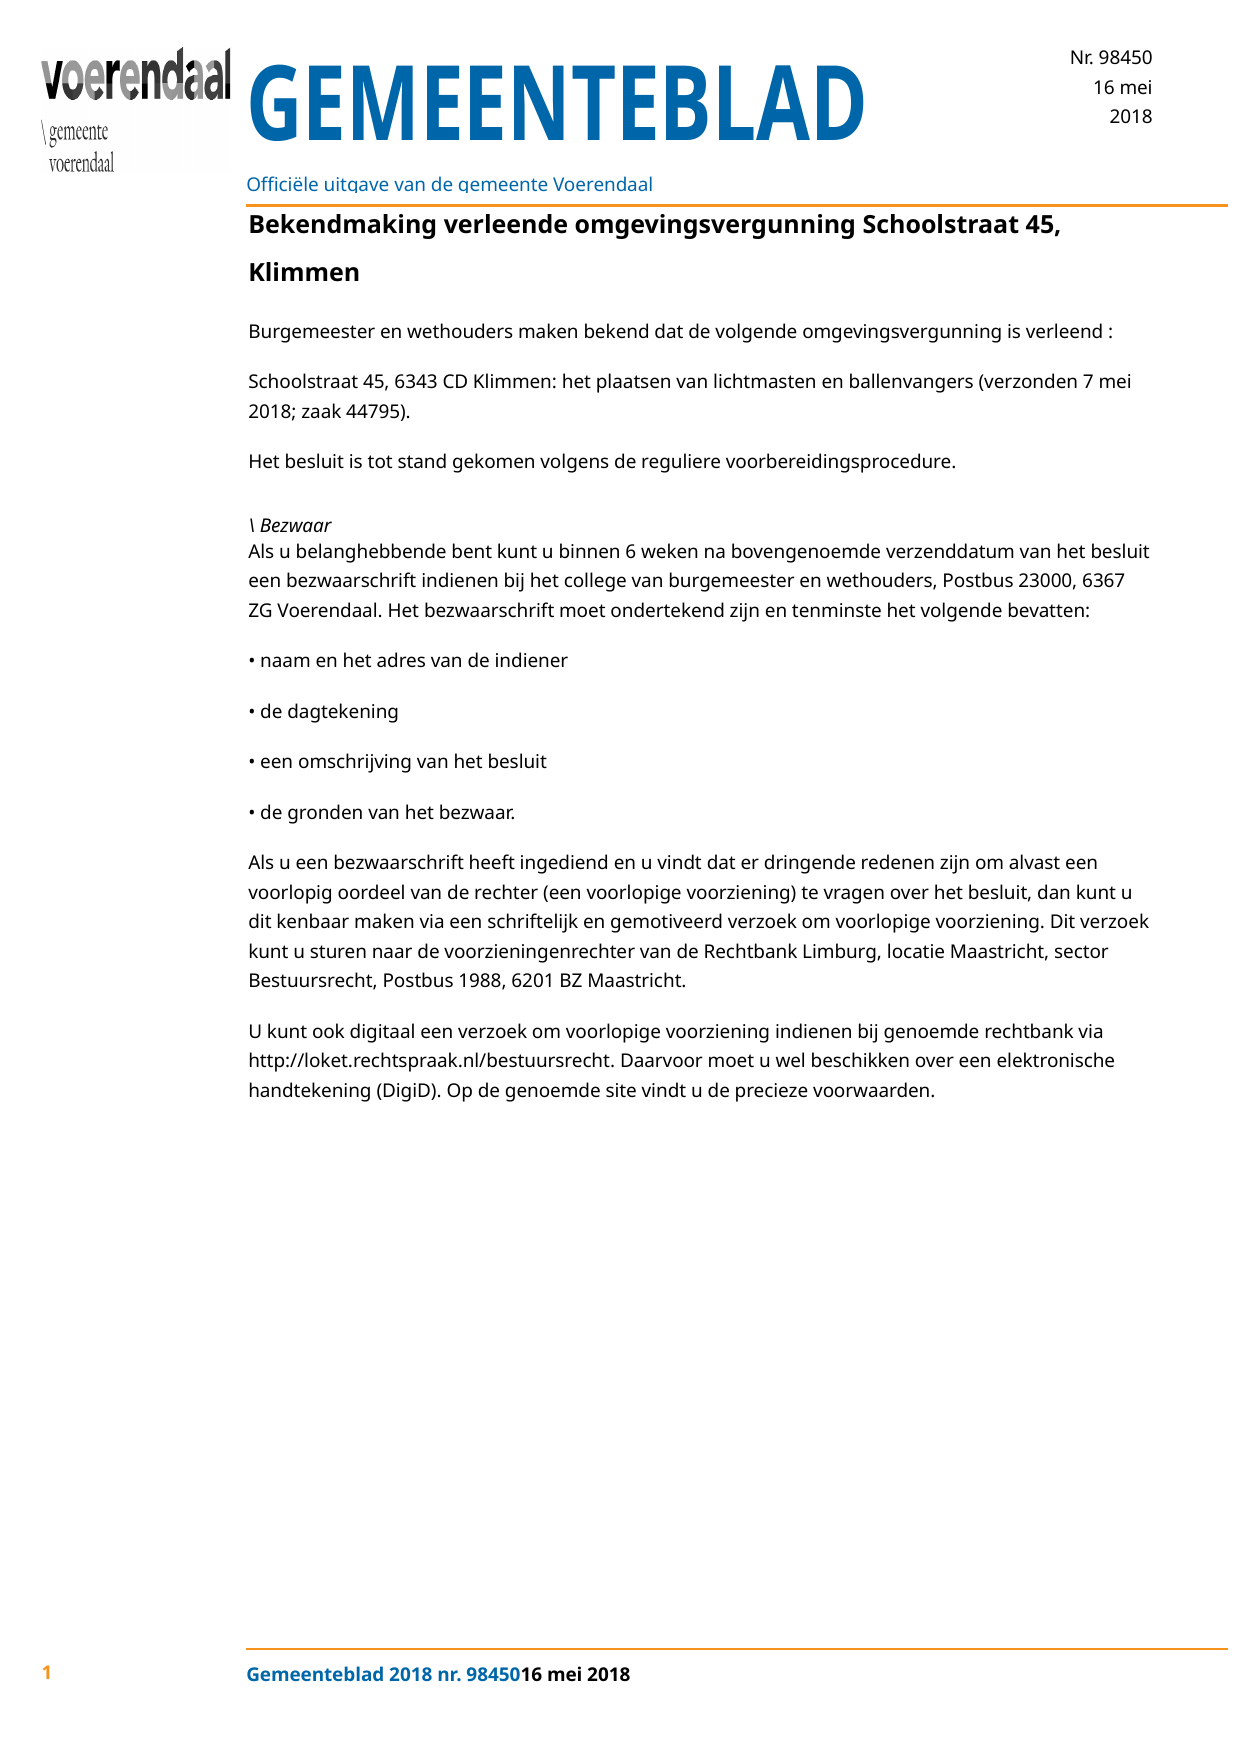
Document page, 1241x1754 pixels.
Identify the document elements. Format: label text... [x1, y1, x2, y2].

text • de gronden van het bezwaar. [248, 799, 1152, 824]
picture [41, 47, 231, 172]
text • de dagtekening [248, 698, 1152, 724]
text Schoolstraat 45, 6343 CD Klimmen: het plaatsen van lichtmasten en ballenvangers (verzonden 7 mei 2018; zaak 44795). [248, 368, 1152, 424]
text Het besluit is tot stand gekomen volgens de reguliere voorbereidingsprocedure. [248, 448, 1152, 474]
text Als u belanghebbende bent kunt u binnen 6 weken na bovengenoemde verzenddatum van het besluit een bezwaarschrift indienen bij het college van burgemeester en wethouders, Postbus 23000, 6367 ZG Voerendaal. Het bezwaarschrift moet ondertekend zijn en tenminste het volgende bevatten: [248, 538, 1152, 623]
text Burgemeester en wethouders maken bekend dat de volgende omgevingsvergunning is verleend : [248, 318, 1152, 344]
text \ Bezwaar [248, 512, 1152, 538]
text • een omschrijving van het besluit [248, 748, 1152, 774]
text U kunt ook digitaal een verzoek om voorlopige voorziening indienen bij genoemde rechtbank via http://loket.rechtspraak.nl/bestuursrecht. Daarvoor moet u wel beschikken over een elektronische handtekening (DigiD). Op de genoemde site vindt u de precieze voorwaarden. [248, 1018, 1152, 1103]
text Bekendmaking verleende omgevingsvergunning Schoolstraat 45, Klimmen [248, 207, 1152, 288]
text • naam en het adres van de indiener [248, 648, 1152, 673]
text Als u een bezwaarschrift heeft ingediend en u vindt dat er dringende redenen zijn om alvast een voorlopig oordeel van de rechter (een voorlopige voorziening) te vragen over het besluit, dan kunt u dit kenbaar maken via een schriftelijk en gemotiveerd verzoek om voorlopige voorziening. Dit verzoek kunt u sturen naar de voorzieningenrechter van de Rechtbank Limburg, locatie Maastricht, sector Bestuursrecht, Postbus 1988, 6201 BZ Maastricht. [248, 849, 1152, 993]
